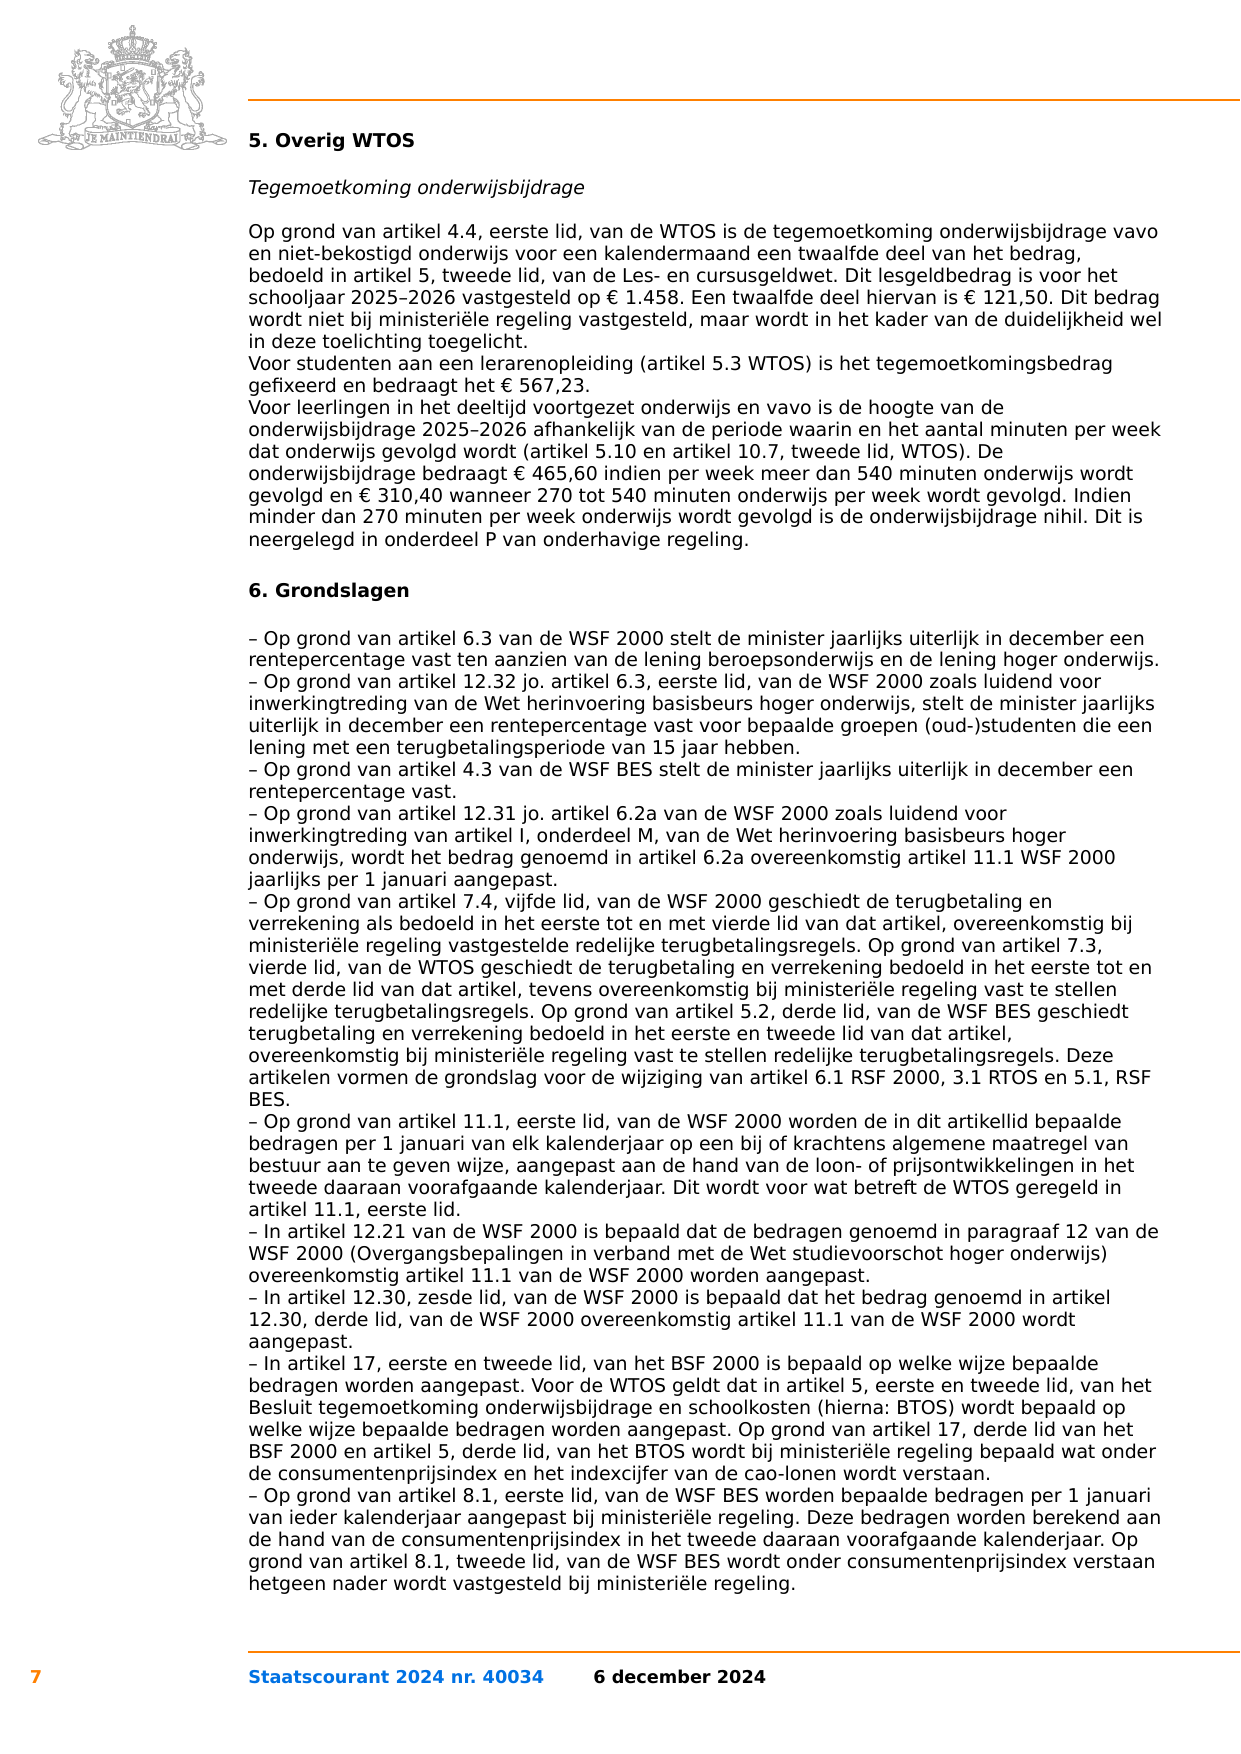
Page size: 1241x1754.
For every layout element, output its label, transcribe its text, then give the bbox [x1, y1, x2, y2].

text Voor studenten aan een lerarenopleiding (artikel 5.3 WTOS) is het tegemoetkomingsbedrag gefixeerd en bedraagt het € 567,23. [248, 353, 1163, 397]
picture [38, 25, 227, 150]
subtitle 6. Grondslagen [248, 580, 1163, 602]
subtitle 5. Overig WTOS [248, 130, 1163, 152]
text – In artikel 12.30, zesde lid, van de WSF 2000 is bepaald dat het bedrag genoemd in artikel 12.30, derde lid, van de WSF 2000 overeenkomstig artikel 11.1 van de WSF 2000 wordt aangepast. [248, 1287, 1163, 1353]
text – Op grond van artikel 12.31 jo. artikel 6.2a van de WSF 2000 zoals luidend voor inwerkingtreding van artikel I, onderdeel M, van de Wet herinvoering basisbeurs hoger onderwijs, wordt het bedrag genoemd in artikel 6.2a overeenkomstig artikel 11.1 WSF 2000 jaarlijks per 1 januari aangepast. [248, 803, 1163, 891]
text – Op grond van artikel 6.3 van de WSF 2000 stelt de minister jaarlijks uiterlijk in december een rentepercentage vast ten aanzien van de lening beroepsonderwijs en de lening hoger onderwijs. [248, 627, 1163, 671]
text – Op grond van artikel 4.3 van de WSF BES stelt de minister jaarlijks uiterlijk in december een rentepercentage vast. [248, 759, 1163, 803]
text – Op grond van artikel 11.1, eerste lid, van de WSF 2000 worden de in dit artikellid bepaalde bedragen per 1 januari van elk kalenderjaar op een bij of krachtens algemene maatregel van bestuur aan te geven wijze, aangepast aan de hand van de loon- of prijsontwikkelingen in het tweede daaraan voorafgaande kalenderjaar. Dit wordt voor wat betreft de WTOS geregeld in artikel 11.1, eerste lid. [248, 1111, 1163, 1221]
text Op grond van artikel 4.4, eerste lid, van de WTOS is de tegemoetkoming onderwijsbijdrage vavo en niet-bekostigd onderwijs voor een kalendermaand een twaalfde deel van het bedrag, bedoeld in artikel 5, tweede lid, van de Les- en cursusgeldwet. Dit lesgeldbedrag is voor het schooljaar 2025–2026 vastgesteld op € 1.458. Een twaalfde deel hiervan is € 121,50. Dit bedrag wordt niet bij ministeriële regeling vastgesteld, maar wordt in het kader van de duidelijkheid wel in deze toelichting toegelicht. [248, 221, 1163, 353]
text – Op grond van artikel 7.4, vijfde lid, van de WSF 2000 geschiedt de terugbetaling en verrekening als bedoeld in het eerste tot en met vierde lid van dat artikel, overeenkomstig bij ministeriële regeling vastgestelde redelijke terugbetalingsregels. Op grond van artikel 7.3, vierde lid, van de WTOS geschiedt de terugbetaling en verrekening bedoeld in het eerste tot en met derde lid van dat artikel, tevens overeenkomstig bij ministeriële regeling vast te stellen redelijke terugbetalingsregels. Op grond van artikel 5.2, derde lid, van de WSF BES geschiedt terugbetaling en verrekening bedoeld in het eerste en tweede lid van dat artikel, overeenkomstig bij ministeriële regeling vast te stellen redelijke terugbetalingsregels. Deze artikelen vormen de grondslag voor de wijziging van artikel 6.1 RSF 2000, 3.1 RTOS en 5.1, RSF BES. [248, 891, 1163, 1111]
text – Op grond van artikel 12.32 jo. artikel 6.3, eerste lid, van de WSF 2000 zoals luidend voor inwerkingtreding van de Wet herinvoering basisbeurs hoger onderwijs, stelt de minister jaarlijks uiterlijk in december een rentepercentage vast voor bepaalde groepen (oud-)studenten die een lening met een terugbetalingsperiode van 15 jaar hebben. [248, 671, 1163, 759]
text – In artikel 17, eerste en tweede lid, van het BSF 2000 is bepaald op welke wijze bepaalde bedragen worden aangepast. Voor de WTOS geldt dat in artikel 5, eerste en tweede lid, van het Besluit tegemoetkoming onderwijsbijdrage en schoolkosten (hierna: BTOS) wordt bepaald op welke wijze bepaalde bedragen worden aangepast. Op grond van artikel 17, derde lid van het BSF 2000 en artikel 5, derde lid, van het BTOS wordt bij ministeriële regeling bepaald wat onder de consumentenprijsindex en het indexcijfer van de cao-lonen wordt verstaan. [248, 1353, 1163, 1484]
text Voor leerlingen in het deeltijd voortgezet onderwijs en vavo is de hoogte van de onderwijsbijdrage 2025–2026 afhankelijk van de periode waarin en het aantal minuten per week dat onderwijs gevolgd wordt (artikel 5.10 en artikel 10.7, tweede lid, WTOS). De onderwijsbijdrage bedraagt € 465,60 indien per week meer dan 540 minuten onderwijs wordt gevolgd en € 310,40 wanneer 270 tot 540 minuten onderwijs per week wordt gevolgd. Indien minder dan 270 minuten per week onderwijs wordt gevolgd is de onderwijsbijdrage nihil. Dit is neergelegd in onderdeel P van onderhavige regeling. [248, 397, 1163, 550]
text – Op grond van artikel 8.1, eerste lid, van de WSF BES worden bepaalde bedragen per 1 januari van ieder kalenderjaar aangepast bij ministeriële regeling. Deze bedragen worden berekend aan de hand van de consumentenprijsindex in het tweede daaraan voorafgaande kalenderjaar. Op grond van artikel 8.1, tweede lid, van de WSF BES wordt onder consumentenprijsindex verstaan hetgeen nader wordt vastgesteld bij ministeriële regeling. [248, 1484, 1163, 1594]
text – In artikel 12.21 van de WSF 2000 is bepaald dat de bedragen genoemd in paragraaf 12 van de WSF 2000 (Overgangsbepalingen in verband met de Wet studievoorschot hoger onderwijs) overeenkomstig artikel 11.1 van de WSF 2000 worden aangepast. [248, 1221, 1163, 1287]
subtitle Tegemoetkoming onderwijsbijdrage [248, 177, 1163, 199]
